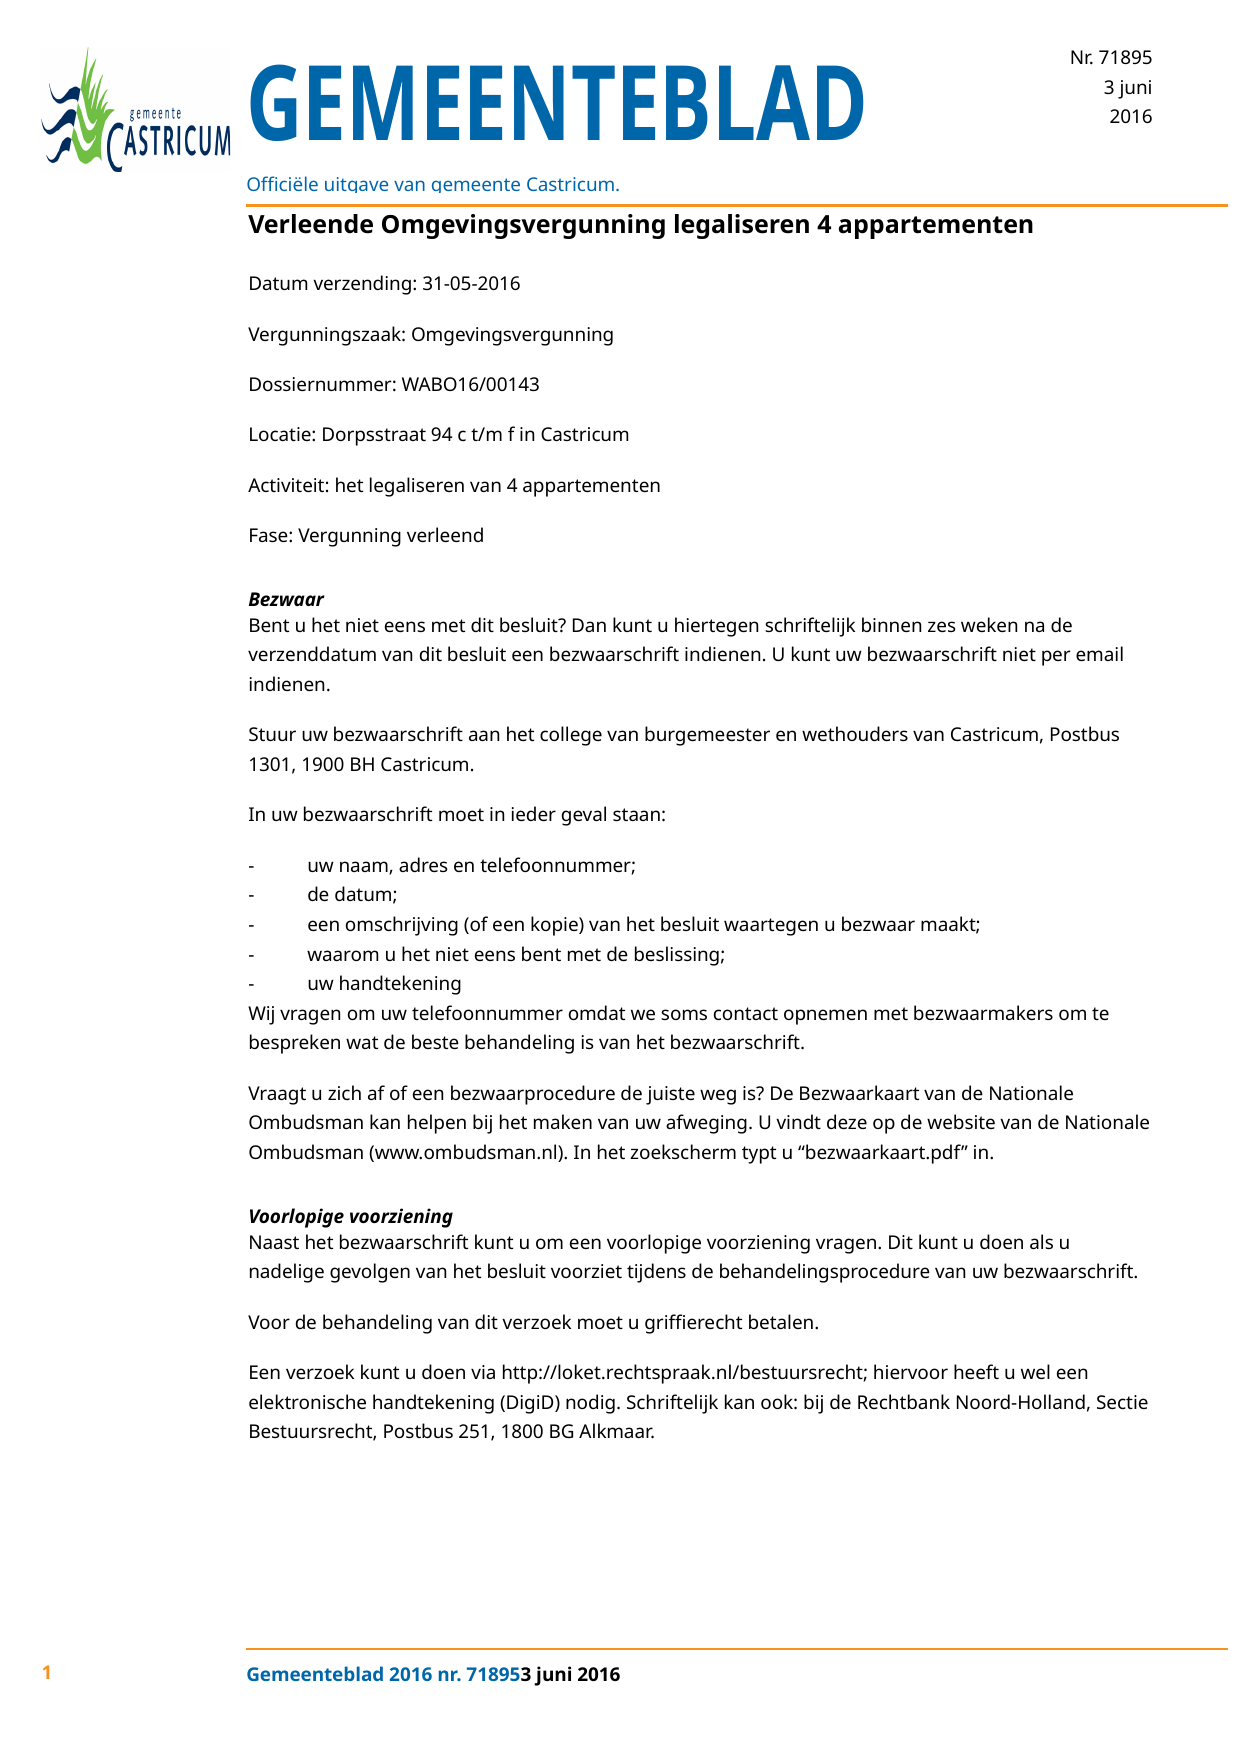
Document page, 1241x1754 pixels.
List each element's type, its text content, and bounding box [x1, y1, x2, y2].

list de datum; [248, 882, 1152, 907]
text Wij vragen om uw telefoonnummer omdat we soms contact opnemen met bezwaarmakers om te bespreken wat de beste behandeling is van het bezwaarschrift. [248, 1000, 1152, 1055]
picture [41, 47, 231, 172]
text Naast het bezwaarschrift kunt u om een voorlopige voorziening vragen. Dit kunt u doen als u nadelige gevolgen van het besluit voorziet tijdens de behandelingsprocedure van uw bezwaarschrift. [248, 1229, 1152, 1284]
text Vergunningszaak: Omgevingsvergunning [248, 321, 1152, 346]
text Dossiernummer: WABO16/00143 [248, 371, 1152, 397]
list uw handtekening [248, 970, 1152, 996]
list uw naam, adres en telefoonnummer; [248, 852, 1152, 878]
text Voor de behandeling van dit verzoek moet u griffierecht betalen. [248, 1309, 1152, 1334]
text Bezwaar [248, 586, 1152, 612]
text Vraagt u zich af of een bezwaarprocedure de juiste weg is? De Bezwaarkaart van de Nationale Ombudsman kan helpen bij het maken van uw afweging. U vindt deze op de website van de Nationale Ombudsman (www.ombudsman.nl). In het zoekscherm typt u “bezwaarkaart.pdf” in. [248, 1080, 1152, 1165]
text Een verzoek kunt u doen via http://loket.rechtspraak.nl/bestuursrecht; hiervoor heeft u wel een elektronische handtekening (DigiD) nodig. Schriftelijk kan ook: bij de Rechtbank Noord-Holland, Sectie Bestuursrecht, Postbus 251, 1800 BG Alkmaar. [248, 1359, 1152, 1444]
text Fase: Vergunning verleend [248, 522, 1152, 548]
text Bent u het niet eens met dit besluit? Dan kunt u hiertegen schriftelijk binnen zes weken na de verzenddatum van dit besluit een bezwaarschrift indienen. U kunt uw bezwaarschrift niet per email indienen. [248, 612, 1152, 697]
text In uw bezwaarschrift moet in ieder geval staan: [248, 802, 1152, 827]
text Voorlopige voorziening [248, 1203, 1152, 1229]
text Datum verzending: 31-05-2016 [248, 270, 1152, 296]
text Stuur uw bezwaarschrift aan het college van burgemeester en wethouders van Castricum, Postbus 1301, 1900 BH Castricum. [248, 722, 1152, 777]
list waarom u het niet eens bent met de beslissing; [248, 941, 1152, 967]
text Activiteit: het legaliseren van 4 appartementen [248, 472, 1152, 498]
text Locatie: Dorpsstraat 94 c t/m f in Castricum [248, 422, 1152, 447]
text Verleende Omgevingsvergunning legaliseren 4 appartementen [248, 207, 1152, 241]
list een omschrijving (of een kopie) van het besluit waartegen u bezwaar maakt; [248, 911, 1152, 937]
